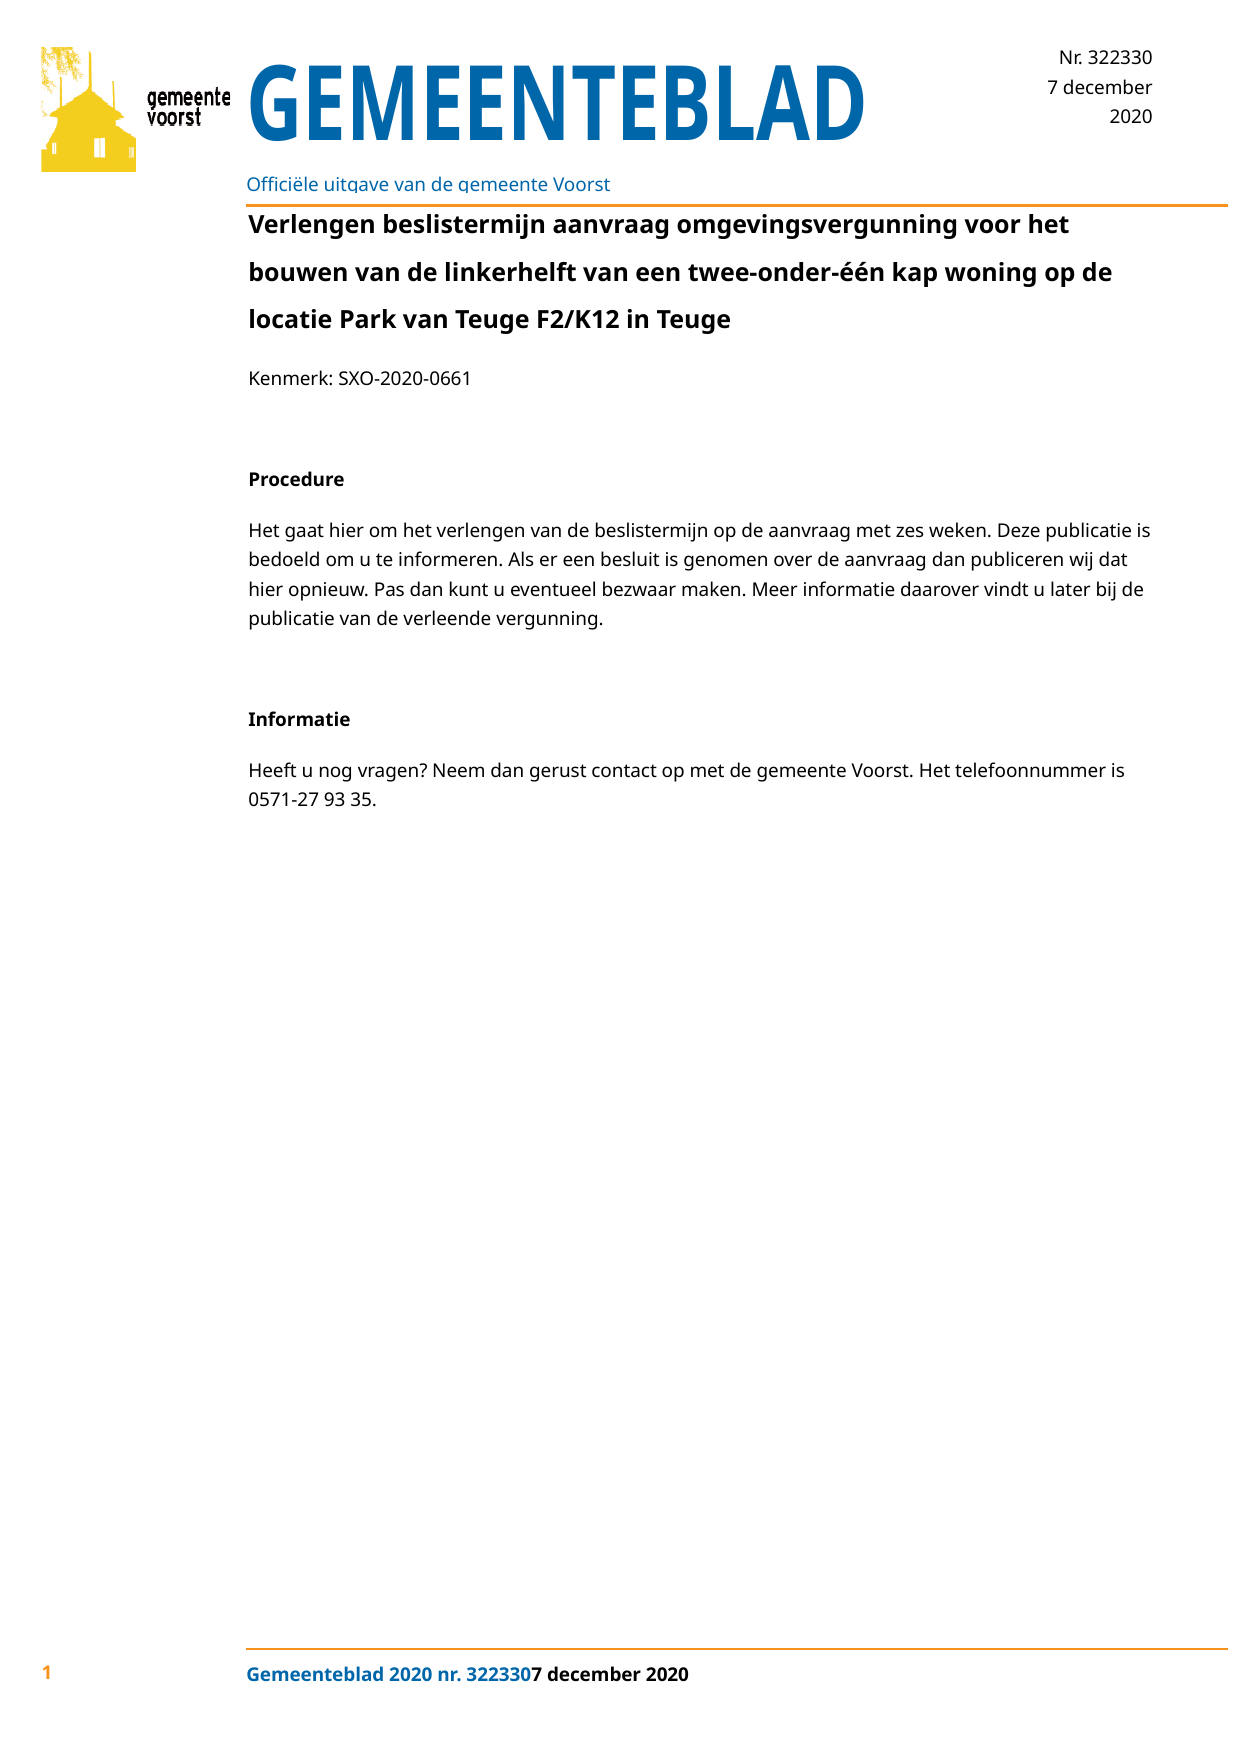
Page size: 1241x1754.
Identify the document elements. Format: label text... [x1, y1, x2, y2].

text Verlengen beslistermijn aanvraag omgevingsvergunning voor het bouwen van de linkerhelft van een twee-onder-één kap woning op de locatie Park van Teuge F2/K12 in Teuge [248, 207, 1152, 336]
text Het gaat hier om het verlengen van de beslistermijn op de aanvraag met zes weken. Deze publicatie is bedoeld om u te informeren. Als er een besluit is genomen over de aanvraag dan publiceren wij dat hier opnieuw. Pas dan kunt u eventueel bezwaar maken. Meer informatie daarover vindt u later bij de publicatie van de verleende vergunning. [248, 517, 1152, 631]
text Heeft u nog vragen? Neem dan gerust contact op met de gemeente Voorst. Het telefoonnummer is 0571-27 93 35. [248, 757, 1152, 812]
text Kenmerk: SXO-2020-0661 [248, 366, 1152, 391]
picture [41, 47, 231, 172]
text Procedure [248, 466, 1152, 492]
text Informatie [248, 706, 1152, 732]
